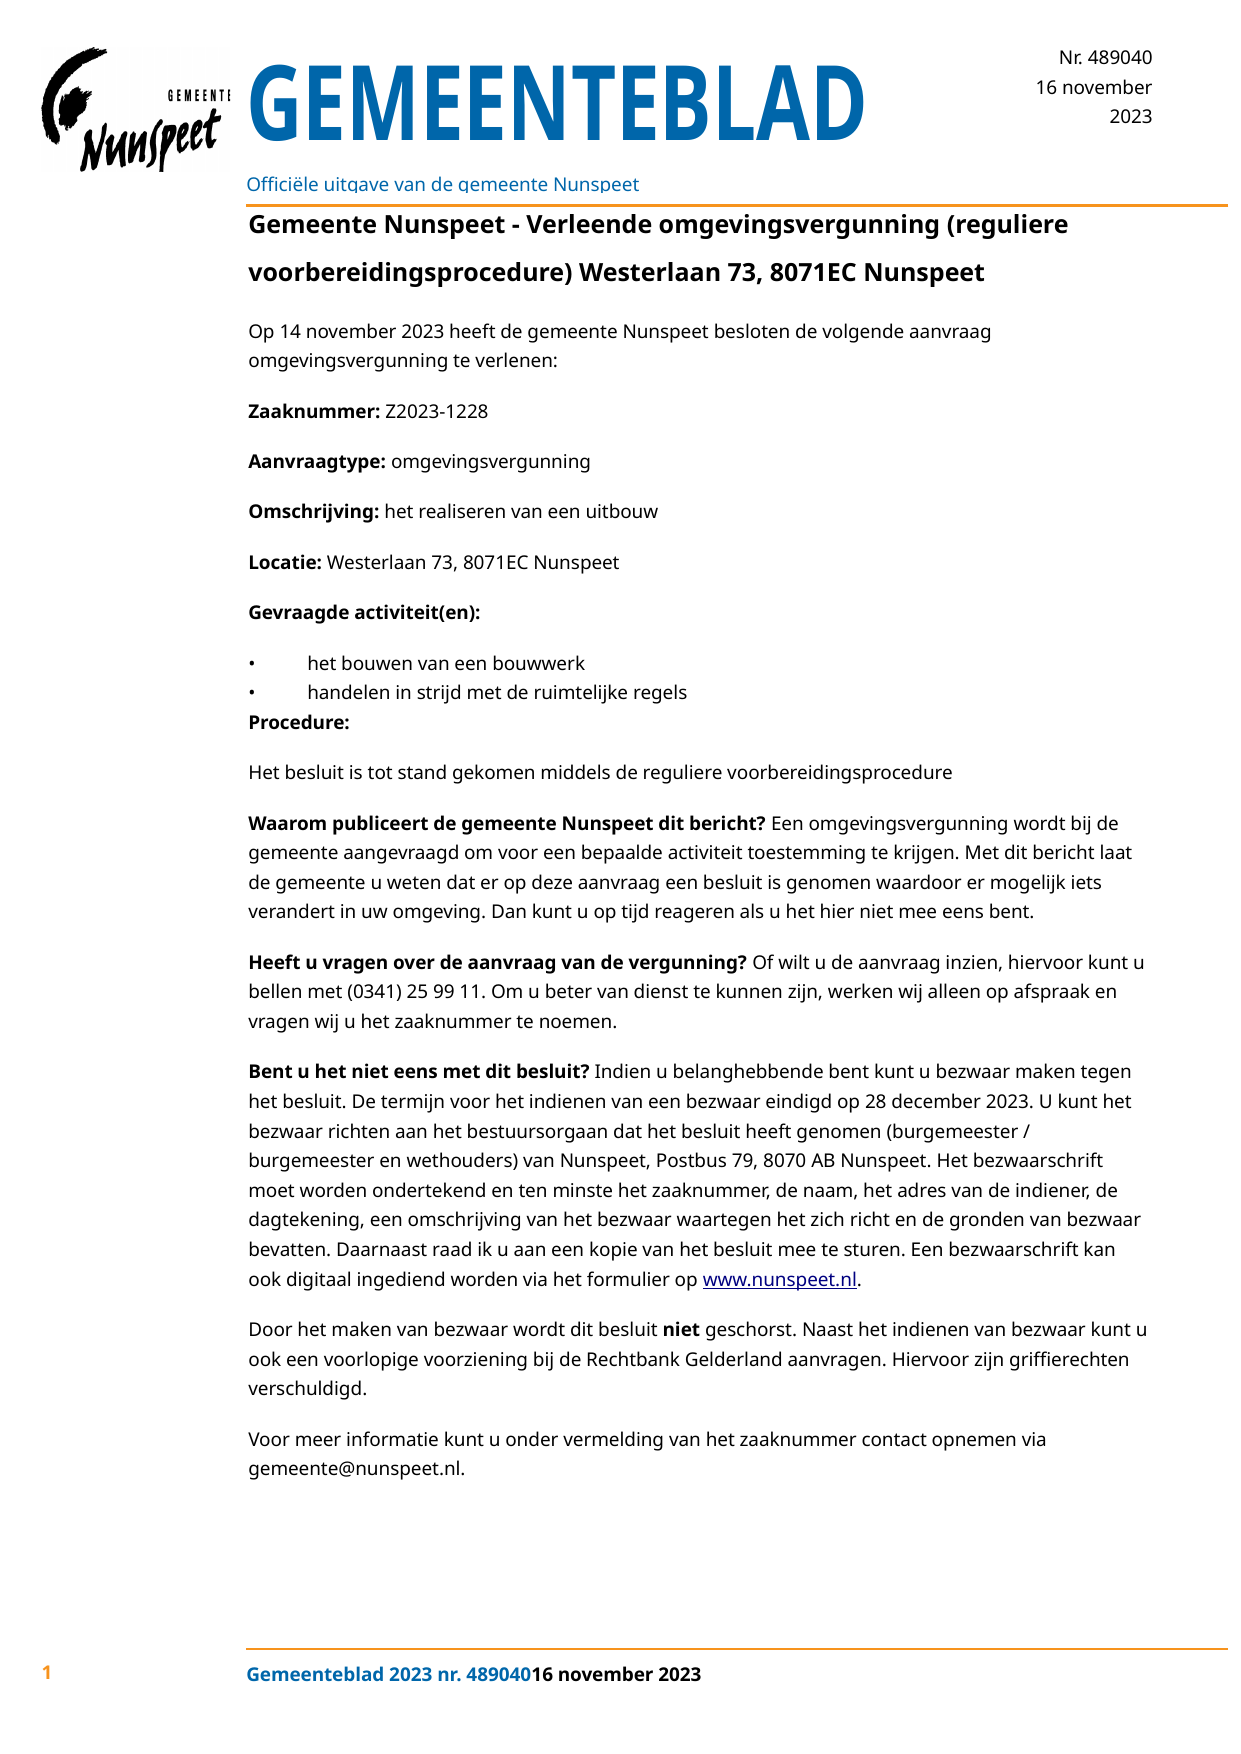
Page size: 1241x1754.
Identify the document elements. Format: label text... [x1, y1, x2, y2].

text Waarom publiceert de gemeente Nunspeet dit bericht? Een omgevingsvergunning wordt bij de gemeente aangevraagd om voor een bepaalde activiteit toestemming te krijgen. Met dit bericht laat de gemeente u weten dat er op deze aanvraag een besluit is genomen waardoor er mogelijk iets verandert in uw omgeving. Dan kunt u op tijd reageren als u het hier niet mee eens bent. [248, 810, 1152, 924]
text Zaaknummer: Z2023-1228 [248, 398, 1152, 424]
text Locatie: Westerlaan 73, 8071EC Nunspeet [248, 549, 1152, 575]
list het bouwen van een bouwwerk [248, 650, 1152, 676]
picture [41, 47, 231, 172]
text Door het maken van bezwaar wordt dit besluit niet geschorst. Naast het indienen van bezwaar kunt u ook een voorlopige voorziening bij de Rechtbank Gelderland aanvragen. Hiervoor zijn griffierechten verschuldigd. [248, 1316, 1152, 1401]
text Gemeente Nunspeet - Verleende omgevingsvergunning (reguliere voorbereidingsprocedure) Westerlaan 73, 8071EC Nunspeet [248, 207, 1152, 288]
text Gevraagde activiteit(en): [248, 599, 1152, 625]
text Aanvraagtype: omgevingsvergunning [248, 448, 1152, 474]
text Omschrijving: het realiseren van een uitbouw [248, 499, 1152, 524]
text Op 14 november 2023 heeft de gemeente Nunspeet besloten de volgende aanvraag omgevingsvergunning te verlenen: [248, 318, 1152, 373]
text Bent u het niet eens met dit besluit? Indien u belanghebbende bent kunt u bezwaar maken tegen het besluit. De termijn voor het indienen van een bezwaar eindigd op 28 december 2023. U kunt het bezwaar richten aan het bestuursorgaan dat het besluit heeft genomen (burgemeester / burgemeester en wethouders) van Nunspeet, Postbus 79, 8070 AB Nunspeet. Het bezwaarschrift moet worden ondertekend en ten minste het zaaknummer, de naam, het adres van de indiener, de dagtekening, een omschrijving van het bezwaar waartegen het zich richt en de gronden van bezwaar bevatten. Daarnaast raad ik u aan een kopie van het besluit mee te sturen. Een bezwaarschrift kan ook digitaal ingediend worden via het formulier op www.nunspeet.nl. [248, 1059, 1152, 1292]
text Procedure: [248, 709, 1152, 735]
text Heeft u vragen over de aanvraag van de vergunning? Of wilt u de aanvraag inzien, hiervoor kunt u bellen met (0341) 25 99 11. Om u beter van dienst te kunnen zijn, werken wij alleen op afspraak en vragen wij u het zaaknummer te noemen. [248, 949, 1152, 1034]
text Het besluit is tot stand gekomen middels de reguliere voorbereidingsprocedure [248, 759, 1152, 785]
text Voor meer informatie kunt u onder vermelding van het zaaknummer contact opnemen via gemeente@nunspeet.nl. [248, 1426, 1152, 1481]
list handelen in strijd met de ruimtelijke regels [248, 679, 1152, 705]
